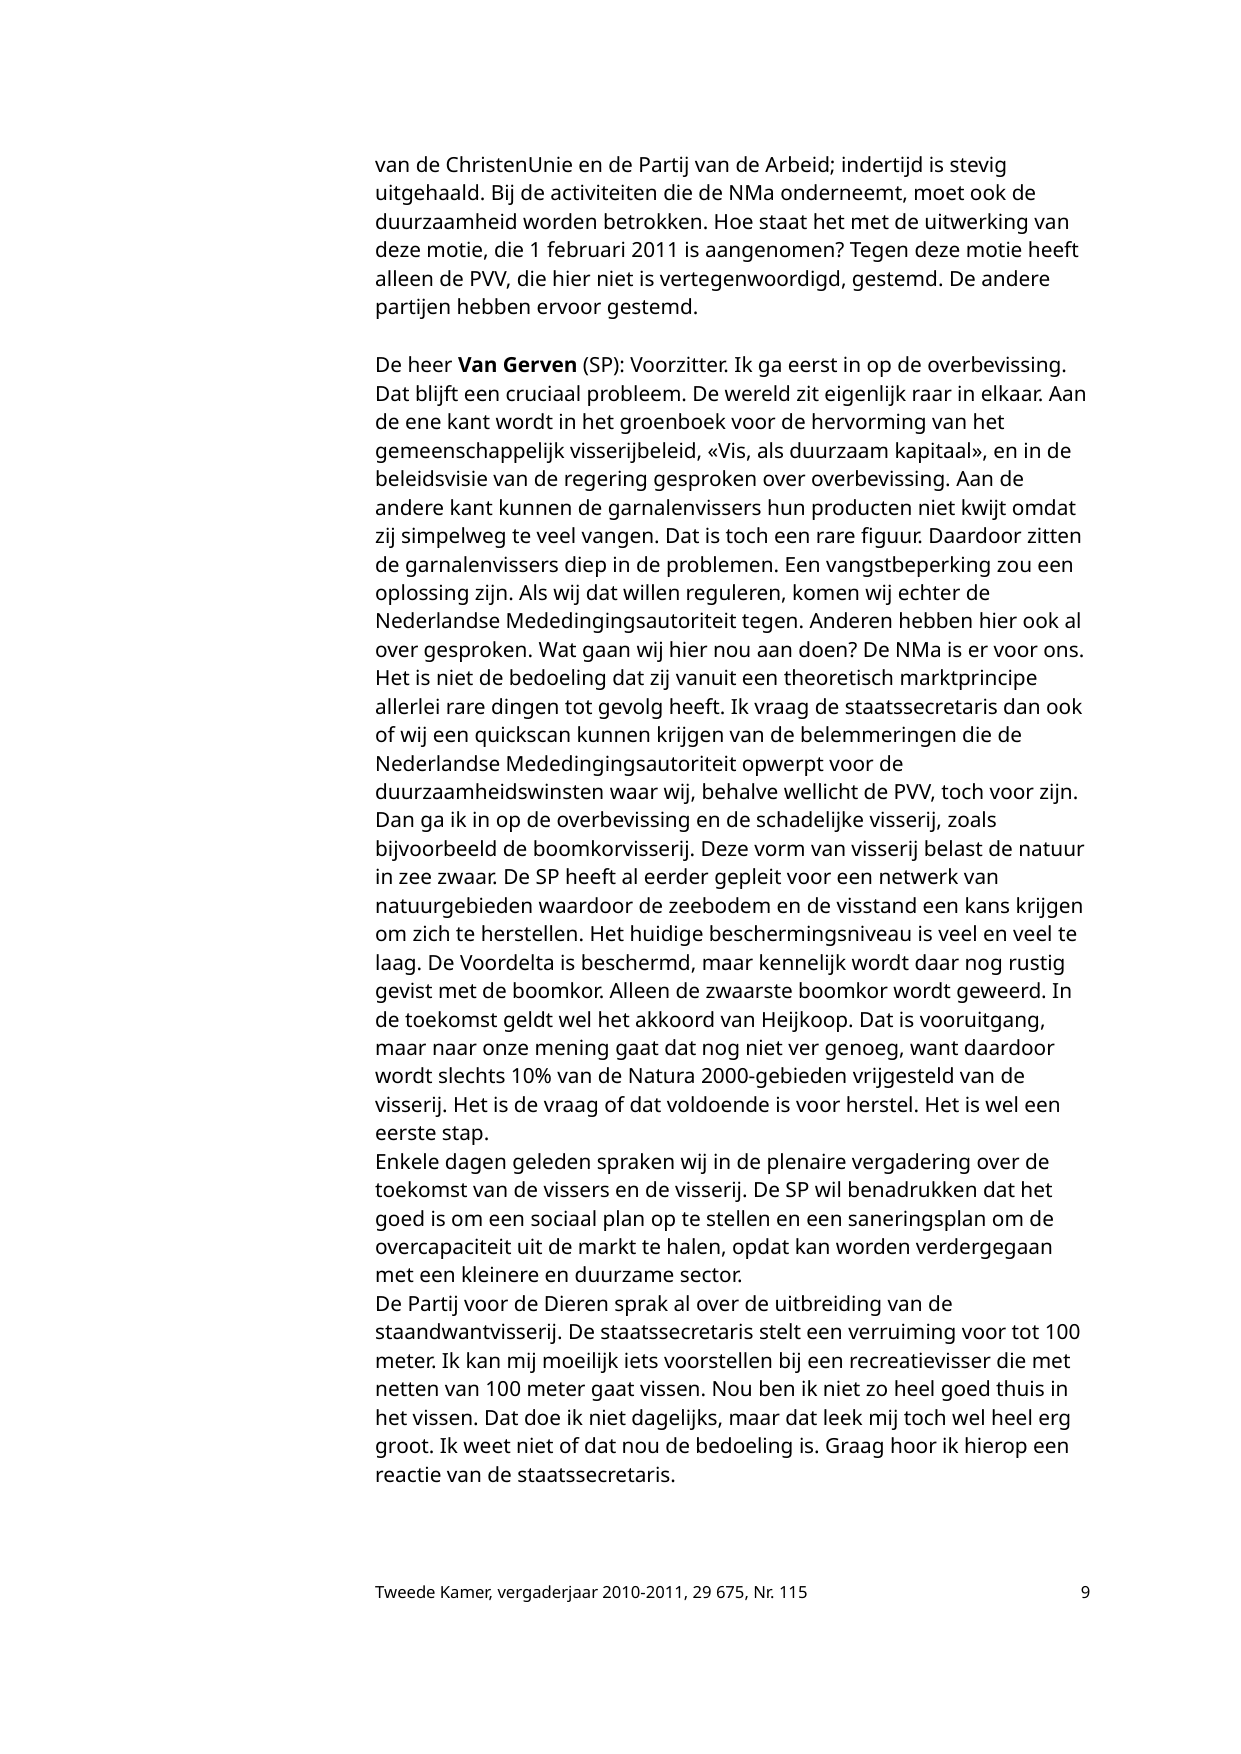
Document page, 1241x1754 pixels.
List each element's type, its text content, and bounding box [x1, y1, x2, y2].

text De Partij voor de Dieren sprak al over de uitbreiding van de staandwantvisserij. De staatssecretaris stelt een verruiming voor tot 100 meter. Ik kan mij moeilijk iets voorstellen bij een recreatievisser die met netten van 100 meter gaat vissen. Nou ben ik niet zo heel goed thuis in het vissen. Dat doe ik niet dagelijks, maar dat leek mij toch wel heel erg groot. Ik weet niet of dat nou de bedoeling is. Graag hoor ik hierop een reactie van de staatssecretaris. [375, 1289, 1090, 1488]
text Enkele dagen geleden spraken wij in de plenaire vergadering over de toekomst van de vissers en de visserij. De SP wil benadrukken dat het goed is om een sociaal plan op te stellen en een saneringsplan om de overcapaciteit uit de markt te halen, opdat kan worden verdergegaan met een kleinere en duurzame sector. [375, 1147, 1090, 1289]
text van de ChristenUnie en de Partij van de Arbeid; indertijd is stevig uitgehaald. Bij de activiteiten die de NMa onderneemt, moet ook de duurzaamheid worden betrokken. Hoe staat het met de uitwerking van deze motie, die 1 februari 2011 is aangenomen? Tegen deze motie heeft alleen de PVV, die hier niet is vertegenwoordigd, gestemd. De andere partijen hebben ervoor gestemd. [375, 150, 1090, 321]
text Dan ga ik in op de overbevissing en de schadelijke visserij, zoals bijvoorbeeld de boomkorvisserij. Deze vorm van visserij belast de natuur in zee zwaar. De SP heeft al eerder gepleit voor een netwerk van natuurgebieden waardoor de zeebodem en de visstand een kans krijgen om zich te herstellen. Het huidige beschermingsniveau is veel en veel te laag. De Voordelta is beschermd, maar kennelijk wordt daar nog rustig gevist met de boomkor. Alleen de zwaarste boomkor wordt geweerd. In de toekomst geldt wel het akkoord van Heijkoop. Dat is vooruitgang, maar naar onze mening gaat dat nog niet ver genoeg, want daardoor wordt slechts 10% van de Natura 2000-gebieden vrijgesteld van de visserij. Het is de vraag of dat voldoende is voor herstel. Het is wel een eerste stap. [375, 806, 1090, 1147]
text De heer Van Gerven (SP): Voorzitter. Ik ga eerst in op de overbevissing. Dat blijft een cruciaal probleem. De wereld zit eigenlijk raar in elkaar. Aan de ene kant wordt in het groenboek voor de hervorming van het gemeenschappelijk visserijbeleid, «Vis, als duurzaam kapitaal», en in de beleidsvisie van de regering gesproken over overbevissing. Aan de andere kant kunnen de garnalenvissers hun producten niet kwijt omdat zij simpelweg te veel vangen. Dat is toch een rare figuur. Daardoor zitten de garnalenvissers diep in de problemen. Een vangstbeperking zou een oplossing zijn. Als wij dat willen reguleren, komen wij echter de Nederlandse Mededingingsautoriteit tegen. Anderen hebben hier ook al over gesproken. Wat gaan wij hier nou aan doen? De NMa is er voor ons. Het is niet de bedoeling dat zij vanuit een theoretisch marktprincipe allerlei rare dingen tot gevolg heeft. Ik vraag de staatssecretaris dan ook of wij een quickscan kunnen krijgen van de belemmeringen die de Nederlandse Mededingingsautoriteit opwerpt voor de duurzaamheidswinsten waar wij, behalve wellicht de PVV, toch voor zijn. [375, 351, 1090, 806]
